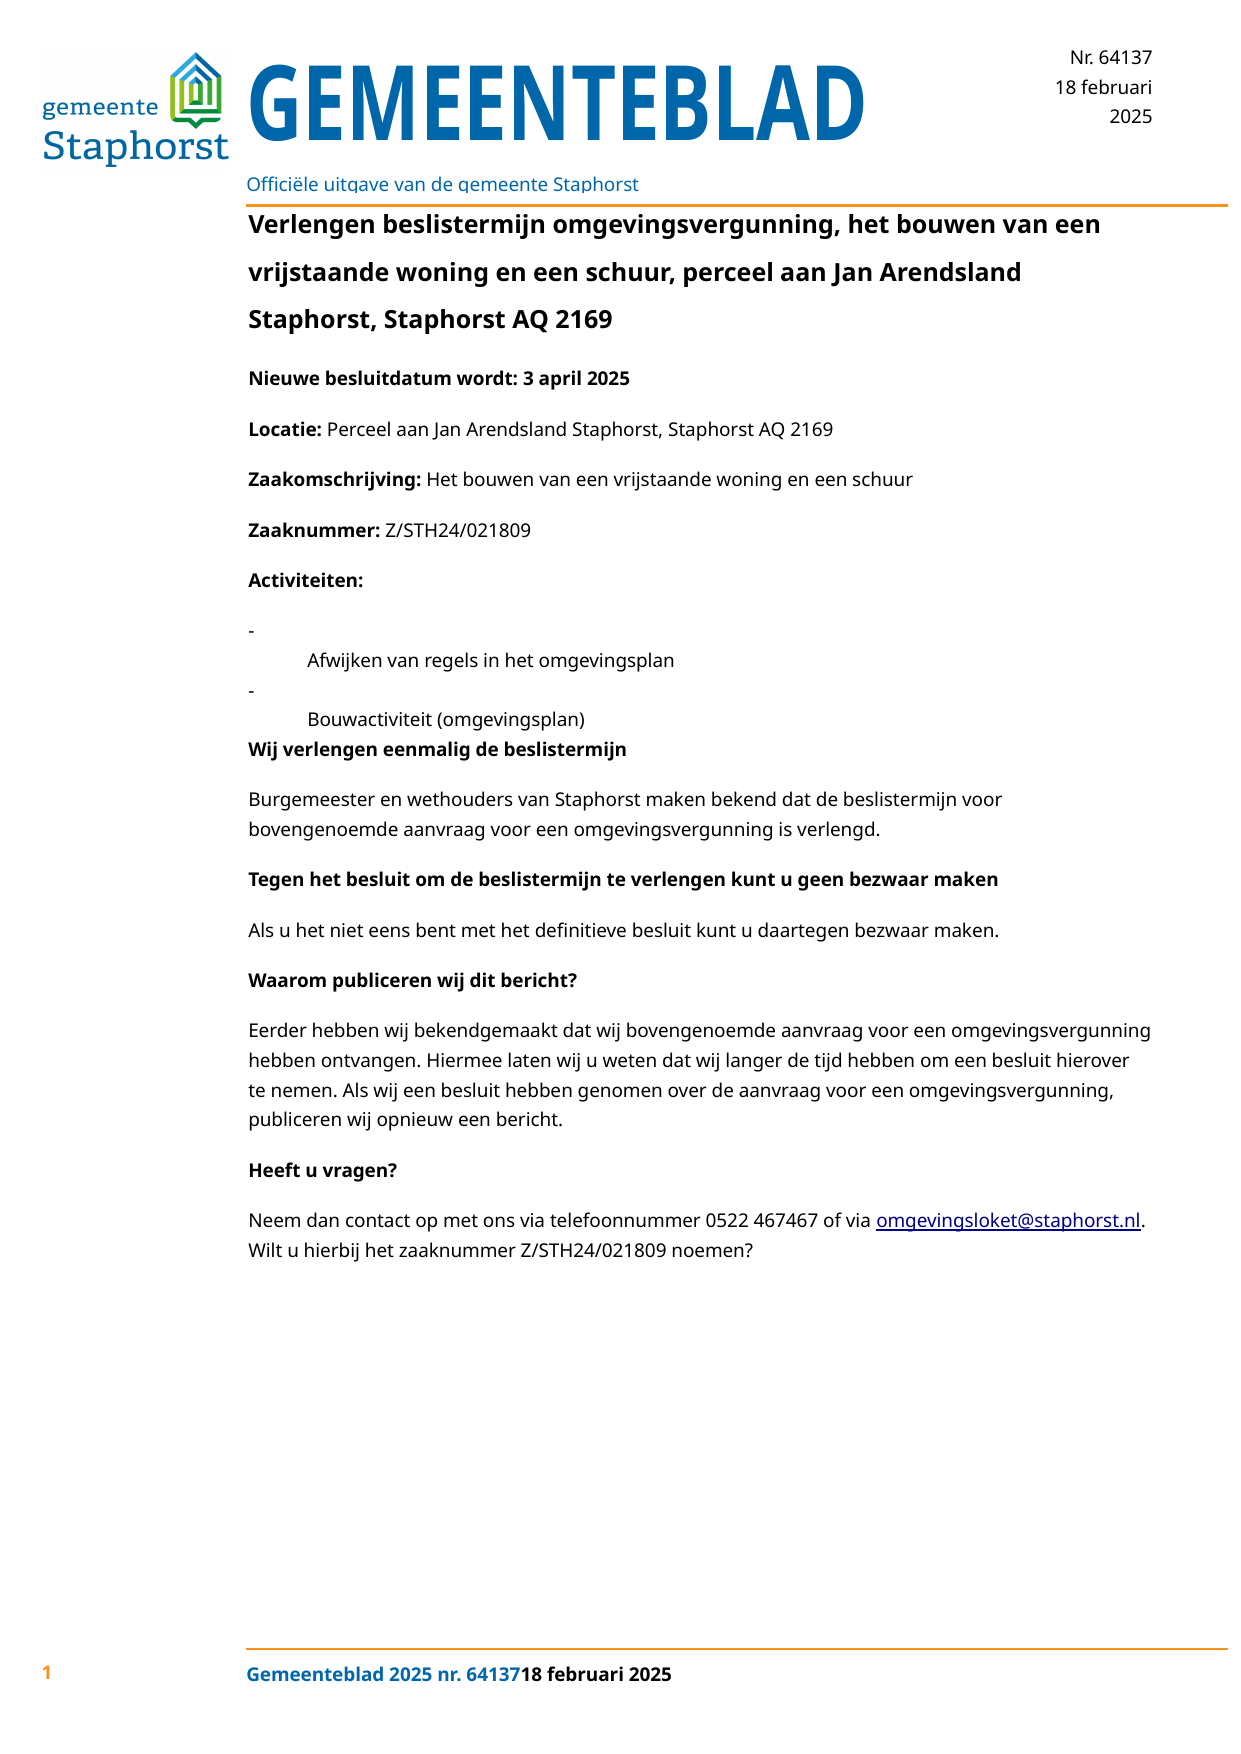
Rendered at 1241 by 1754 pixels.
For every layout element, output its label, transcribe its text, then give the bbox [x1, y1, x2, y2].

text Wij verlengen eenmalig de beslistermijn [248, 736, 1152, 762]
text Heeft u vragen? [248, 1157, 1152, 1182]
text Zaakomschrijving: Het bouwen van een vrijstaande woning en een schuur [248, 466, 1152, 492]
text Locatie: Perceel aan Jan Arendsland Staphorst, Staphorst AQ 2169 [248, 416, 1152, 442]
text Tegen het besluit om de beslistermijn te verlengen kunt u geen bezwaar maken [248, 866, 1152, 892]
text Waarom publiceren wij dit bericht? [248, 967, 1152, 993]
text Burgemeester en wethouders van Staphorst maken bekend dat de beslistermijn voor bovengenoemde aanvraag voor een omgevingsvergunning is verlengd. [248, 786, 1152, 842]
text Verlengen beslistermijn omgevingsvergunning, het bouwen van een vrijstaande woning en een schuur, perceel aan Jan Arendsland Staphorst, Staphorst AQ 2169 [248, 207, 1152, 336]
picture [41, 47, 231, 172]
list Bouwactiviteit (omgevingsplan) [248, 706, 1152, 732]
text Zaaknummer: Z/STH24/021809 [248, 517, 1152, 542]
text Activiteiten: [248, 567, 1152, 593]
text Als u het niet eens bent met het definitieve besluit kunt u daartegen bezwaar maken. [248, 917, 1152, 942]
text Eerder hebben wij bekendgemaakt dat wij bovengenoemde aanvraag voor een omgevingsvergunning hebben ontvangen. Hiermee laten wij u weten dat wij langer de tijd hebben om een besluit hierover te nemen. Als wij een besluit hebben genomen over de aanvraag voor een omgevingsvergunning, publiceren wij opnieuw een bericht. [248, 1018, 1152, 1132]
text Nieuwe besluitdatum wordt: 3 april 2025 [248, 366, 1152, 391]
list Afwijken van regels in het omgevingsplan [248, 647, 1152, 673]
text Neem dan contact op met ons via telefoonnummer 0522 467467 of via omgevingsloket@staphorst.nl. Wilt u hierbij het zaaknummer Z/STH24/021809 noemen? [248, 1207, 1152, 1262]
